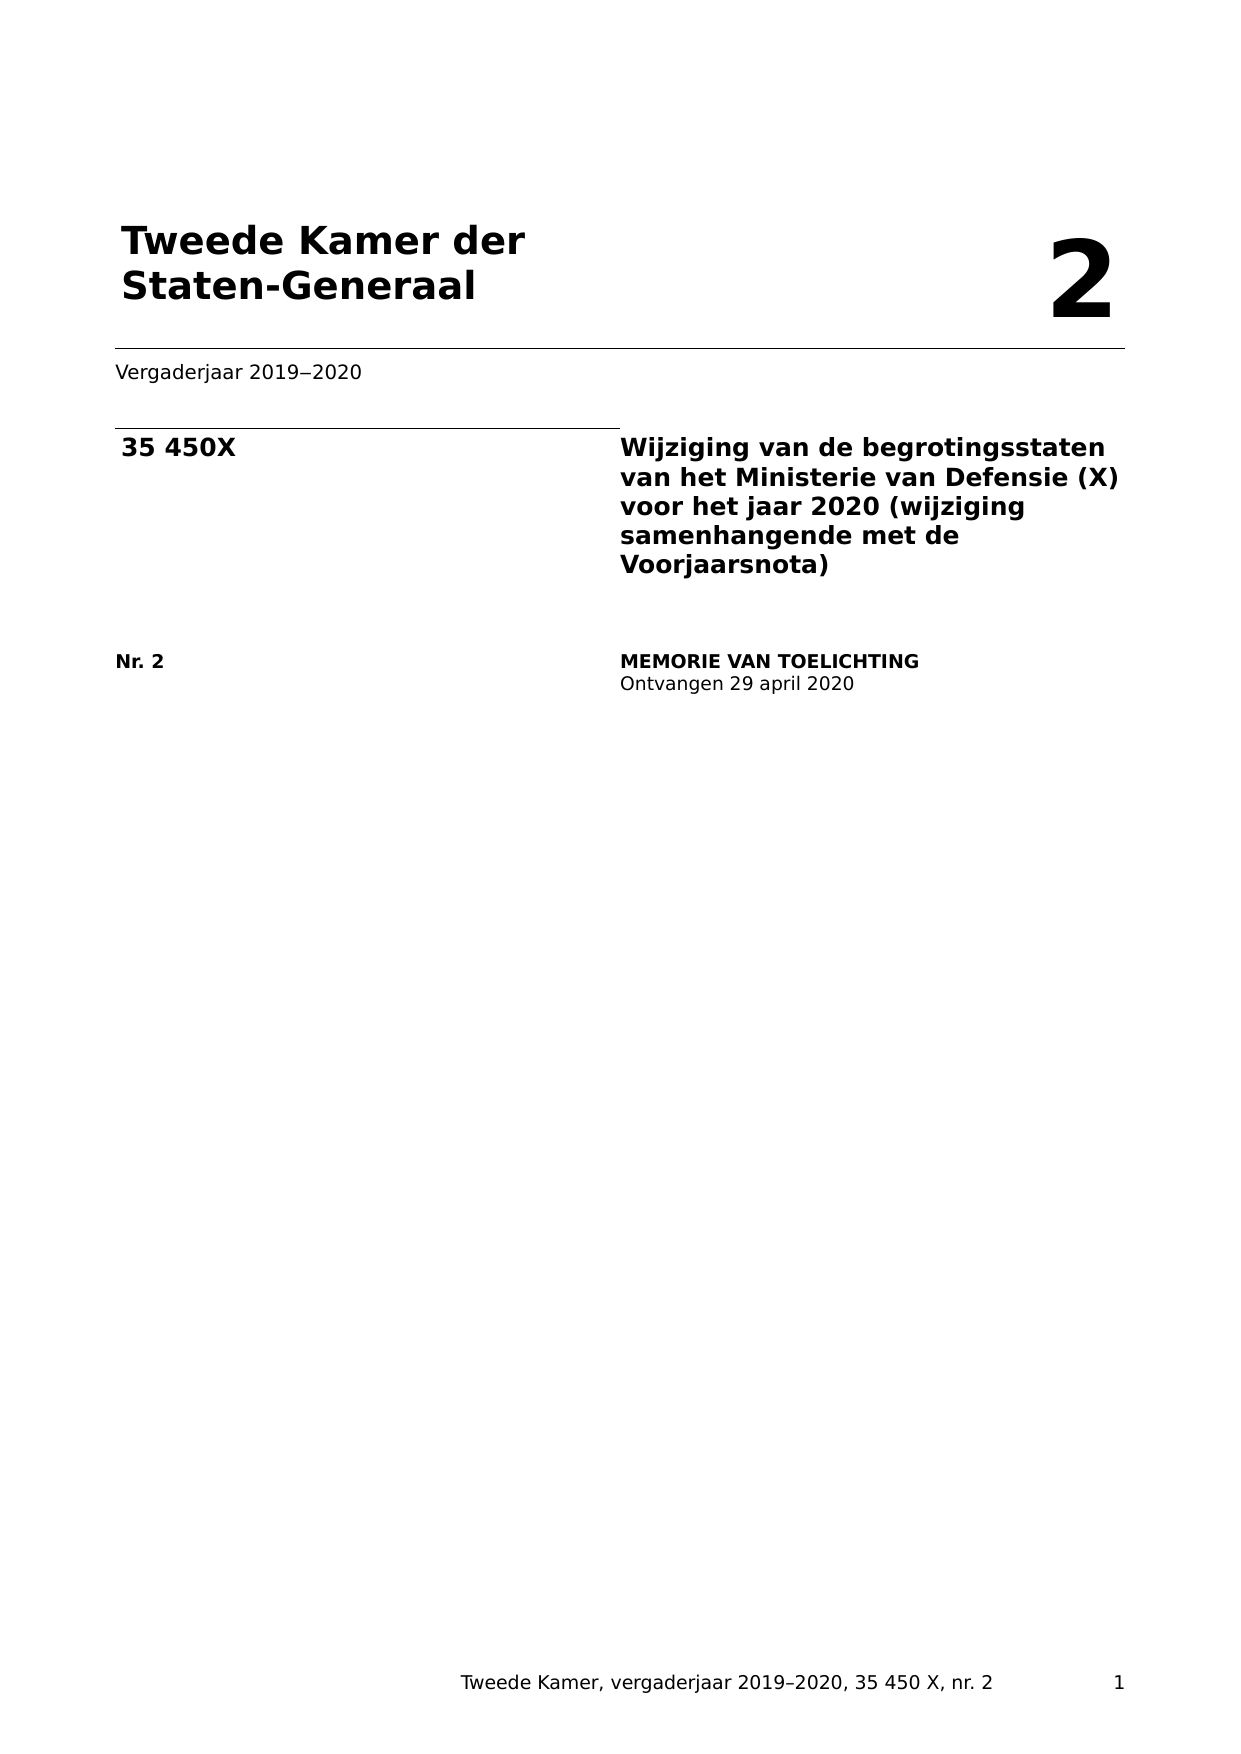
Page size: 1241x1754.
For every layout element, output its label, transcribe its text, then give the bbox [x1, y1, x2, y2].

table_header 2 [620, 213, 1125, 348]
table_header Tweede Kamer der Staten-Generaal [115, 213, 620, 348]
table_cell Vergaderjaar 2019‒2020 [115, 349, 1125, 384]
table_header 35 450X [115, 429, 620, 585]
table_header MEMORIE VAN TOELICHTING Ontvangen 29 april 2020 [620, 651, 1125, 717]
table_header Wijziging van de begrotingsstaten van het Ministerie van Defensie (X) voor het jaar 2020 (wijziging samenhangende met de Voorjaarsnota) [620, 428, 1125, 585]
table_header Nr. 2 [115, 651, 620, 717]
